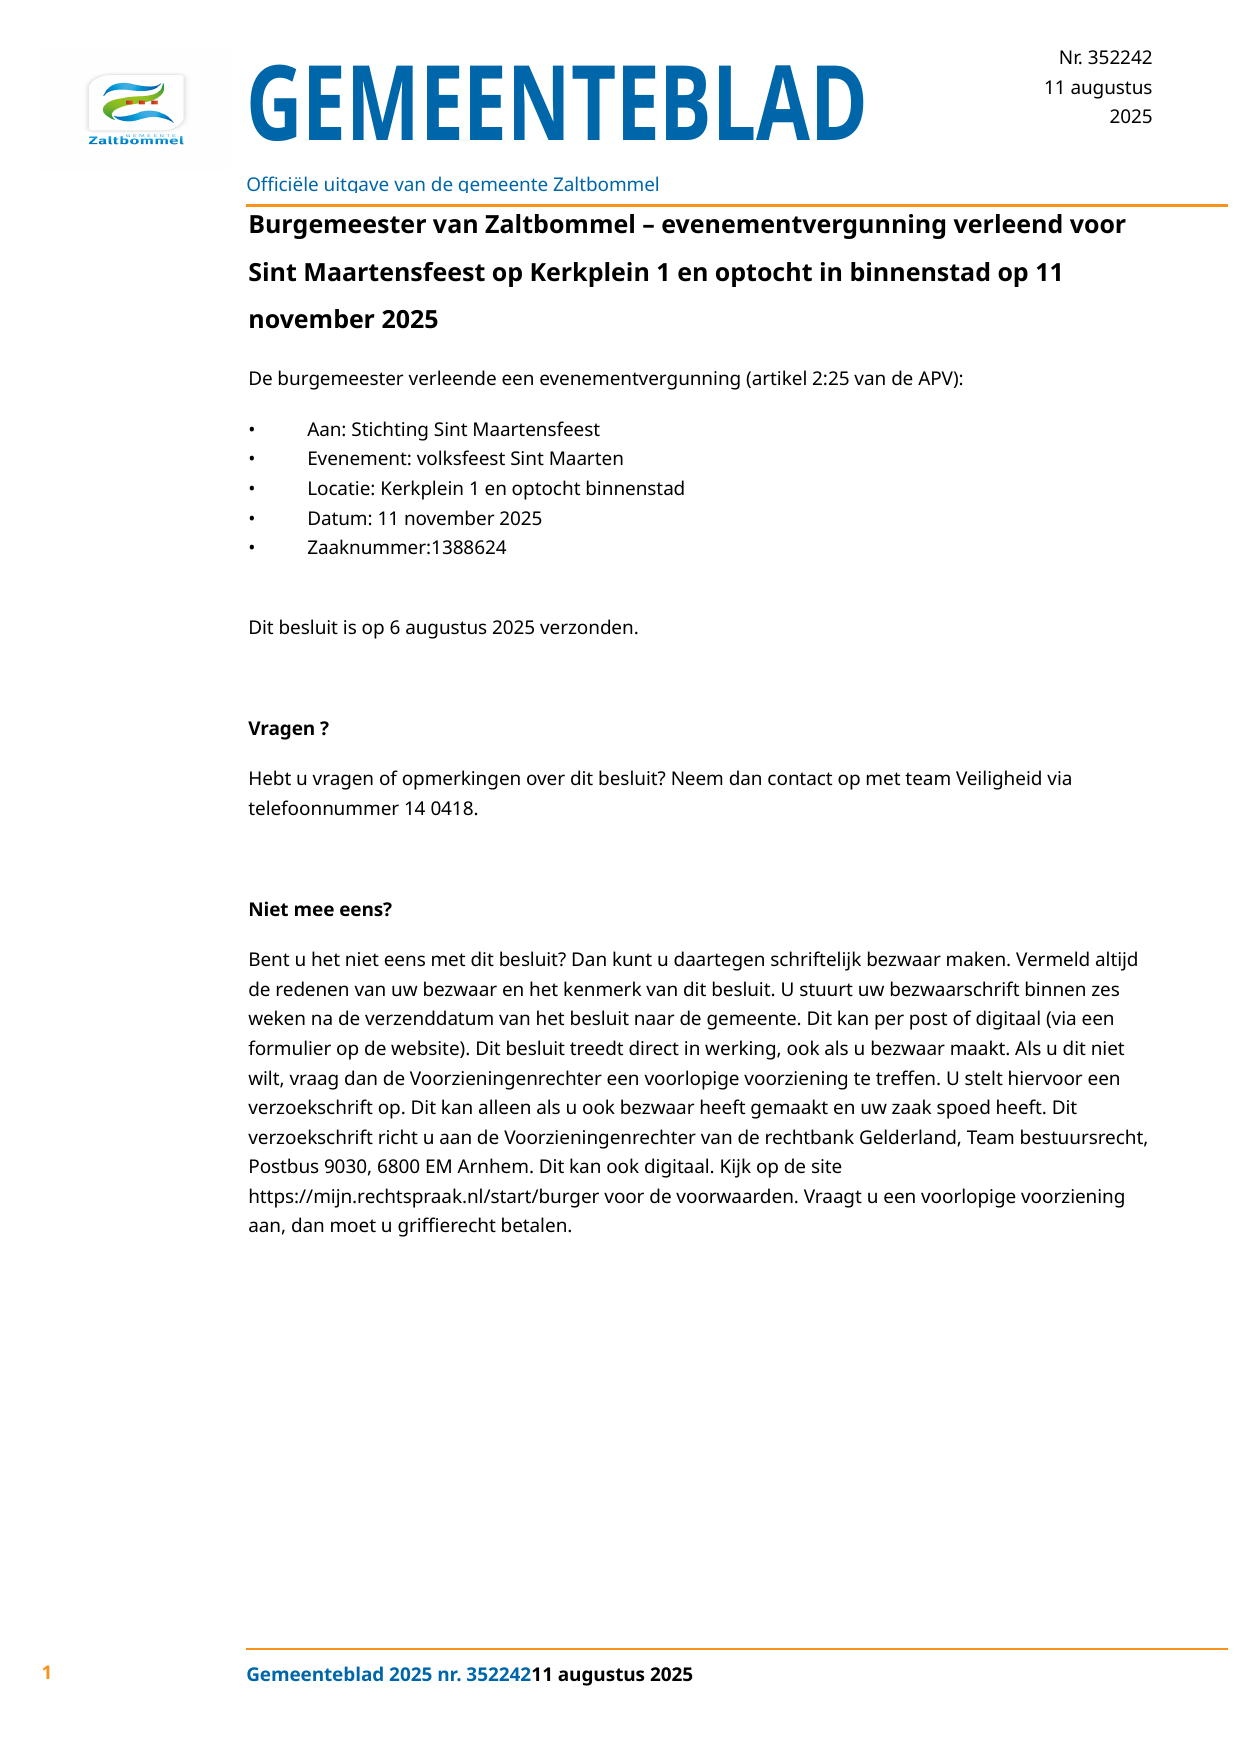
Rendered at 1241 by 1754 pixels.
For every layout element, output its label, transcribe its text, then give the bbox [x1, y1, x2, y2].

text Burgemeester van Zaltbommel – evenementvergunning verleend voor Sint Maartensfeest op Kerkplein 1 en optocht in binnenstad op 11 november 2025 [248, 207, 1152, 336]
text Hebt u vragen of opmerkingen over dit besluit? Neem dan contact op met team Veiligheid via telefoonnummer 14 0418. [248, 766, 1152, 821]
list Zaaknummer:1388624 [248, 534, 1152, 560]
list Datum: 11 november 2025 [248, 505, 1152, 530]
list Evenement: volksfeest Sint Maarten [248, 446, 1152, 471]
text Bent u het niet eens met dit besluit? Dan kunt u daartegen schriftelijk bezwaar maken. Vermeld altijd de redenen van uw bezwaar en het kenmerk van dit besluit. U stuurt uw bezwaarschrift binnen zes weken na de verzenddatum van het besluit naar de gemeente. Dit kan per post of digitaal (via een formulier op de website). Dit besluit treedt direct in werking, ook als u bezwaar maakt. Als u dit niet wilt, vraag dan de Voorzieningenrechter een voorlopige voorziening te treffen. U stelt hiervoor een verzoekschrift op. Dit kan alleen als u ook bezwaar heeft gemaakt en uw zaak spoed heeft. Dit verzoekschrift richt u aan de Voorzieningenrechter van de rechtbank Gelderland, Team bestuursrecht, Postbus 9030, 6800 EM Arnhem. Dit kan ook digitaal. Kijk op de site https://mijn.rechtspraak.nl/start/burger voor de voorwaarden. Vraagt u een voorlopige voorziening aan, dan moet u griffierecht betalen. [248, 946, 1152, 1238]
text Vragen ? [248, 715, 1152, 741]
text Niet mee eens? [248, 896, 1152, 922]
list Aan: Stichting Sint Maartensfeest [248, 416, 1152, 442]
list Locatie: Kerkplein 1 en optocht binnenstad [248, 475, 1152, 501]
picture [41, 47, 231, 172]
text De burgemeester verleende een evenementvergunning (artikel 2:25 van de APV): [248, 366, 1152, 391]
text Dit besluit is op 6 augustus 2025 verzonden. [248, 614, 1152, 640]
